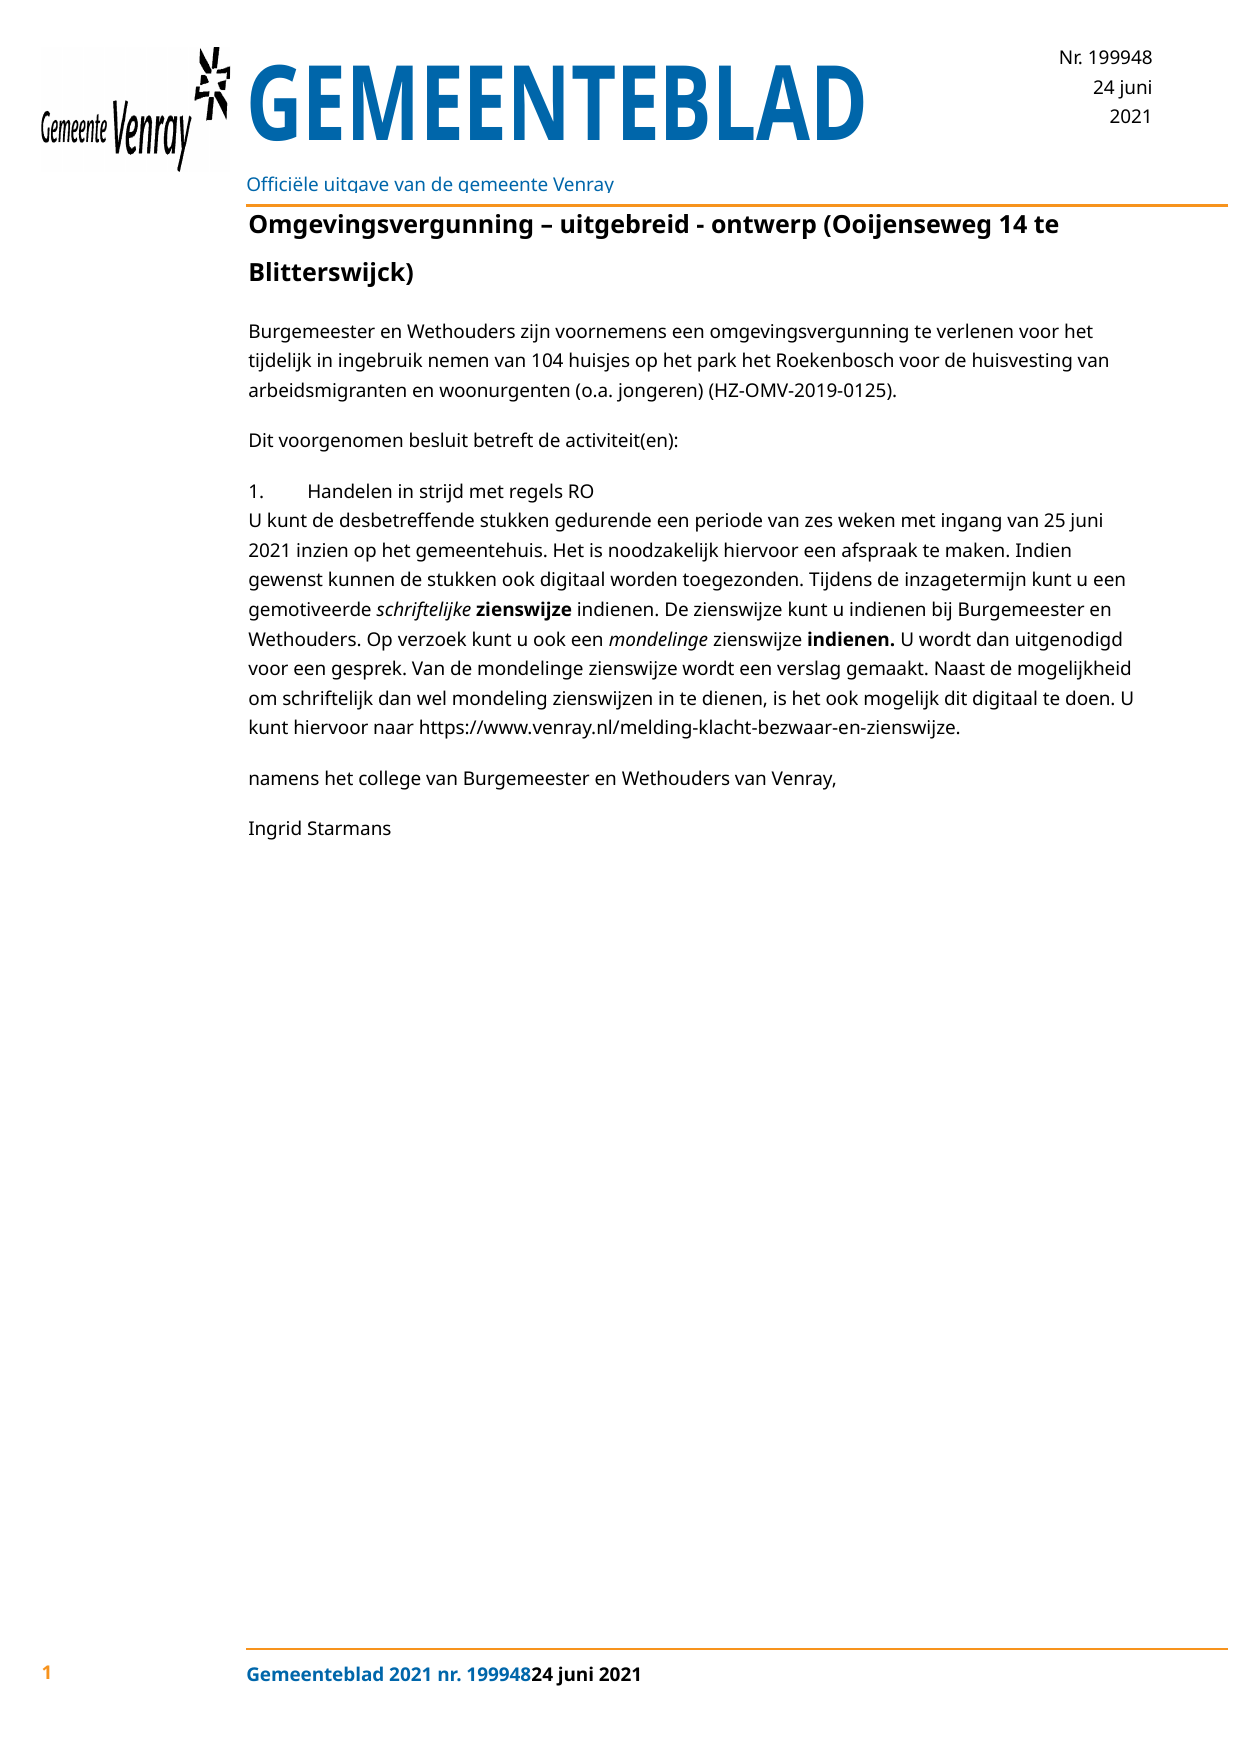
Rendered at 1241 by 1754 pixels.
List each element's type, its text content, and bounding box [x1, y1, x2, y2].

text Burgemeester en Wethouders zijn voornemens een omgevingsvergunning te verlenen voor het tijdelijk in ingebruik nemen van 104 huisjes op het park het Roekenbosch voor de huisvesting van arbeidsmigranten en woonurgenten (o.a. jongeren) (HZ-OMV-2019-0125). [248, 318, 1152, 403]
list Handelen in strijd met regels RO [248, 478, 1152, 504]
picture [41, 47, 231, 172]
text Omgevingsvergunning – uitgebreid - ontwerp (Ooijenseweg 14 te Blitterswijck) [248, 207, 1152, 288]
text U kunt de desbetreffende stukken gedurende een periode van zes weken met ingang van 25 juni 2021 inzien op het gemeentehuis. Het is noodzakelijk hiervoor een afspraak te maken. Indien gewenst kunnen de stukken ook digitaal worden toegezonden. Tijdens de inzagetermijn kunt u een gemotiveerde schriftelijke zienswijze indienen. De zienswijze kunt u indienen bij Burgemeester en Wethouders. Op verzoek kunt u ook een mondelinge zienswijze indienen. U wordt dan uitgenodigd voor een gesprek. Van de mondelinge zienswijze wordt een verslag gemaakt. Naast de mogelijkheid om schriftelijk dan wel mondeling zienswijzen in te dienen, is het ook mogelijk dit digitaal te doen. U kunt hiervoor naar https://www.venray.nl/melding-klacht-bezwaar-en-zienswijze. [248, 507, 1152, 740]
text Dit voorgenomen besluit betreft de activiteit(en): [248, 427, 1152, 453]
text namens het college van Burgemeester en Wethouders van Venray, [248, 765, 1152, 791]
text Ingrid Starmans [248, 815, 1152, 841]
